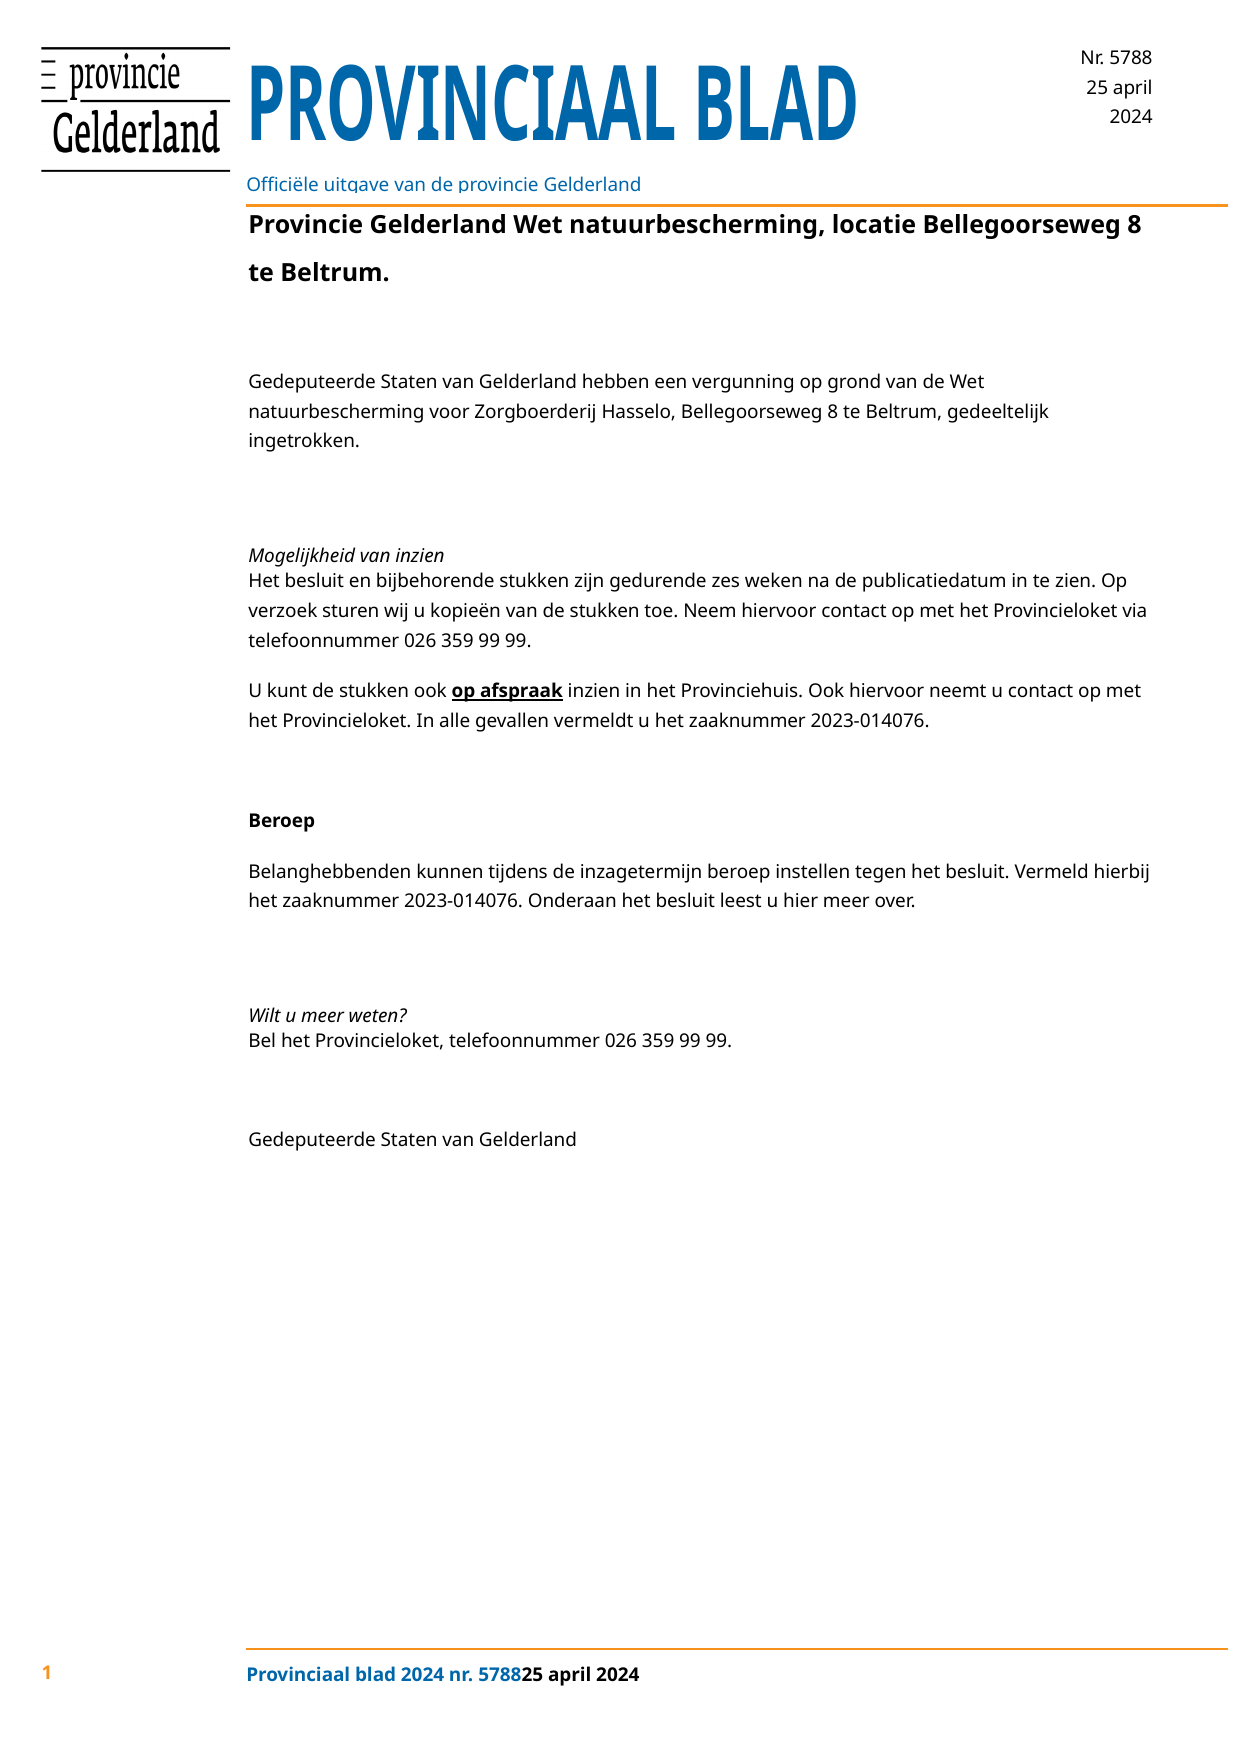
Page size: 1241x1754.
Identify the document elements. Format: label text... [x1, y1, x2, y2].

text Gedeputeerde Staten van Gelderland hebben een vergunning op grond van de Wet natuurbescherming voor Zorgboerderij Hasselo, Bellegoorseweg 8 te Beltrum, gedeeltelijk ingetrokken. [248, 368, 1152, 453]
text U kunt de stukken ook op afspraak inzien in het Provinciehuis. Ook hiervoor neemt u contact op met het Provincieloket. In alle gevallen vermeldt u het zaaknummer 2023-014076. [248, 677, 1152, 732]
text Beroep [248, 808, 1152, 833]
text Mogelijkheid van inzien [248, 542, 1152, 568]
text Bel het Provincieloket, telefoonnummer 026 359 99 99. [248, 1028, 1152, 1053]
picture [41, 47, 231, 172]
text Wilt u meer weten? [248, 1002, 1152, 1028]
text Belanghebbenden kunnen tijdens de inzagetermijn beroep instellen tegen het besluit. Vermeld hierbij het zaaknummer 2023-014076. Onderaan het besluit leest u hier meer over. [248, 858, 1152, 913]
text Gedeputeerde Staten van Gelderland [248, 1126, 1152, 1152]
text Provincie Gelderland Wet natuurbescherming, locatie Bellegoorseweg 8 te Beltrum. [248, 207, 1152, 288]
text Het besluit en bijbehorende stukken zijn gedurende zes weken na de publicatiedatum in te zien. Op verzoek sturen wij u kopieën van de stukken toe. Neem hiervoor contact op met het Provincieloket via telefoonnummer 026 359 99 99. [248, 568, 1152, 652]
